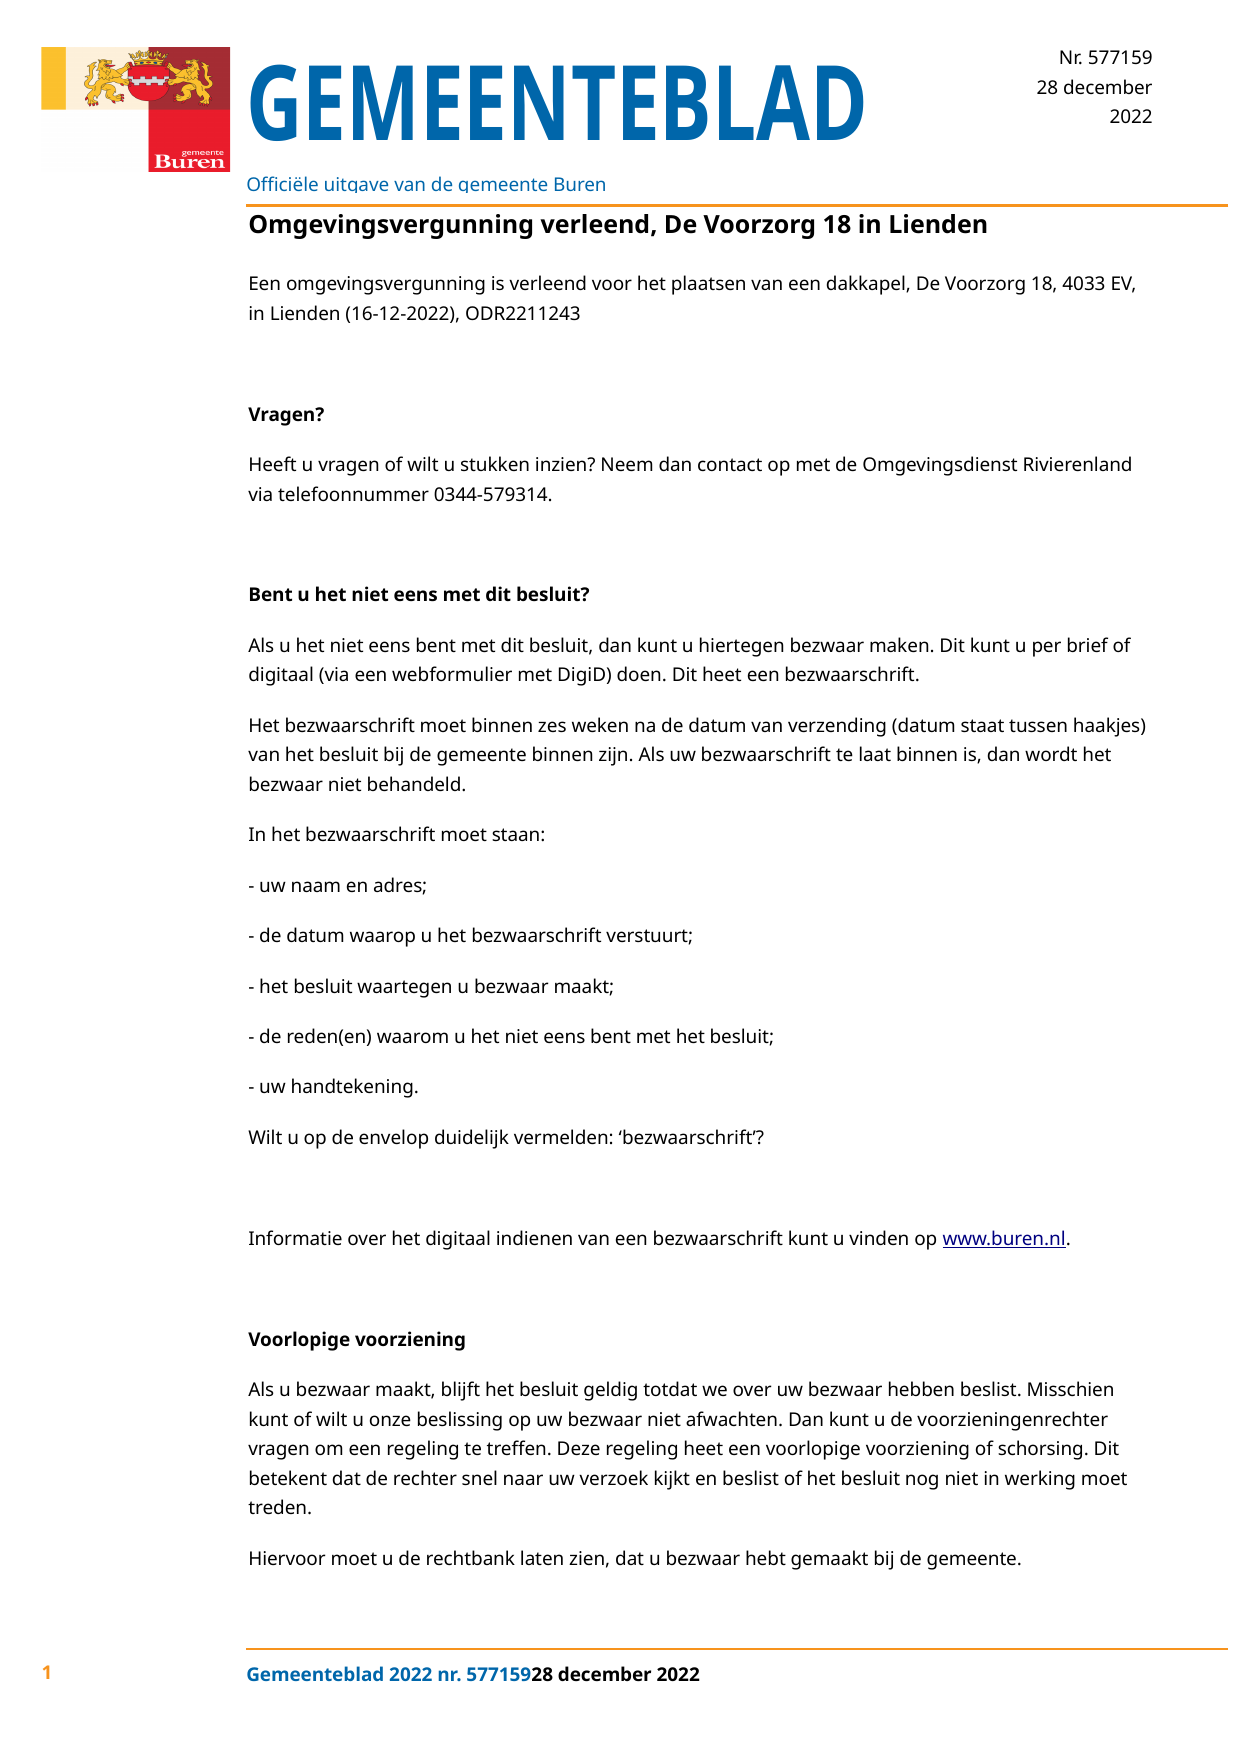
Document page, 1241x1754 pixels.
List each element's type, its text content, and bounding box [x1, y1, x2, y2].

text Hiervoor moet u de rechtbank laten zien, dat u bezwaar hebt gemaakt bij de gemeente. [248, 1545, 1152, 1571]
text Omgevingsvergunning verleend, De Voorzorg 18 in Lienden [248, 207, 1152, 241]
picture [41, 47, 231, 172]
text Het bezwaarschrift moet binnen zes weken na de datum van verzending (datum staat tussen haakjes) van het besluit bij de gemeente binnen zijn. Als uw bezwaarschrift te laat binnen is, dan wordt het bezwaar niet behandeld. [248, 712, 1152, 797]
text - uw handtekening. [248, 1074, 1152, 1099]
text Informatie over het digitaal indienen van een bezwaarschrift kunt u vinden op www.buren.nl. [248, 1225, 1152, 1251]
text Als u het niet eens bent met dit besluit, dan kunt u hiertegen bezwaar maken. Dit kunt u per brief of digitaal (via een webformulier met DigiD) doen. Dit heet een bezwaarschrift. [248, 632, 1152, 687]
text Als u bezwaar maakt, blijft het besluit geldig totdat we over uw bezwaar hebben beslist. Misschien kunt of wilt u onze beslissing op uw bezwaar niet afwachten. Dan kunt u de voorzieningenrechter vragen om een regeling te treffen. Deze regeling heet een voorlopige voorziening of schorsing. Dit betekent dat de rechter snel naar uw verzoek kijkt en beslist of het besluit nog niet in werking moet treden. [248, 1376, 1152, 1520]
text In het bezwaarschrift moet staan: [248, 822, 1152, 847]
text - de datum waarop u het bezwaarschrift verstuurt; [248, 922, 1152, 948]
text Vragen? [248, 401, 1152, 426]
text Voorlopige voorziening [248, 1326, 1152, 1351]
text Heeft u vragen of wilt u stukken inzien? Neem dan contact op met de Omgevingsdienst Rivierenland via telefoonnummer 0344-579314. [248, 451, 1152, 506]
text - het besluit waartegen u bezwaar maakt; [248, 973, 1152, 998]
text Bent u het niet eens met dit besluit? [248, 582, 1152, 607]
text Een omgevingsvergunning is verleend voor het plaatsen van een dakkapel, De Voorzorg 18, 4033 EV, in Lienden (16-12-2022), ODR2211243 [248, 270, 1152, 326]
text Wilt u op de envelop duidelijk vermelden: ‘bezwaarschrift’? [248, 1124, 1152, 1150]
text - de reden(en) waarom u het niet eens bent met het besluit; [248, 1023, 1152, 1049]
text - uw naam en adres; [248, 872, 1152, 898]
